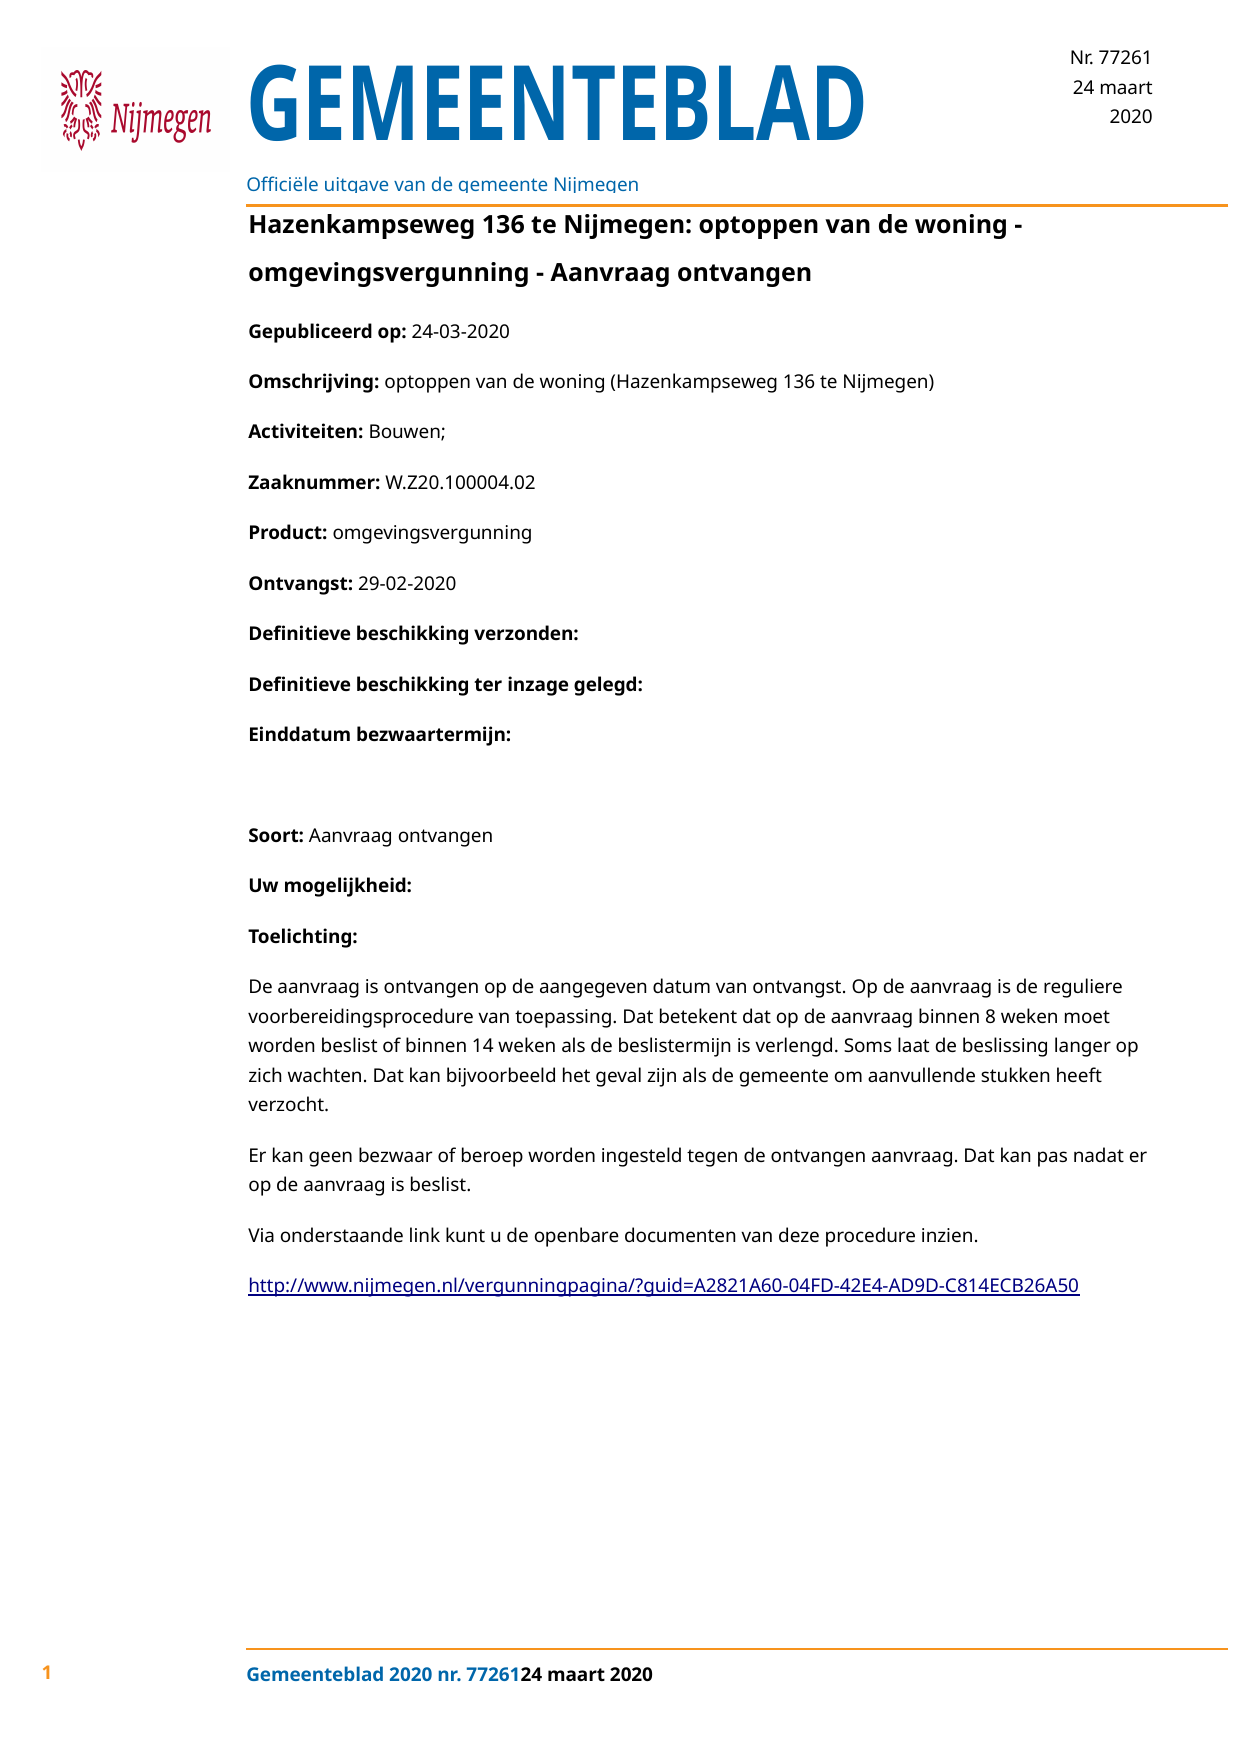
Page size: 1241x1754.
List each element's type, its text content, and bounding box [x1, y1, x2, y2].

text Gepubliceerd op: 24-03-2020 [248, 318, 1152, 344]
text Toelichting: [248, 923, 1152, 949]
text Definitieve beschikking ter inzage gelegd: [248, 671, 1152, 697]
text http://www.nijmegen.nl/vergunningpagina/?guid=A2821A60-04FD-42E4-AD9D-C814ECB26A50 [248, 1272, 1152, 1298]
text Activiteiten: Bouwen; [248, 419, 1152, 444]
text Product: omgevingsvergunning [248, 519, 1152, 545]
text Ontvangst: 29-02-2020 [248, 570, 1152, 596]
text Er kan geen bezwaar of beroep worden ingesteld tegen de ontvangen aanvraag. Dat kan pas nadat er op de aanvraag is beslist. [248, 1142, 1152, 1197]
text Via onderstaande link kunt u de openbare documenten van deze procedure inzien. [248, 1222, 1152, 1248]
text Omschrijving: optoppen van de woning (Hazenkampseweg 136 te Nijmegen) [248, 368, 1152, 394]
text Definitieve beschikking verzonden: [248, 620, 1152, 646]
text Uw mogelijkheid: [248, 872, 1152, 898]
text Zaaknummer: W.Z20.100004.02 [248, 469, 1152, 495]
text Soort: Aanvraag ontvangen [248, 822, 1152, 848]
text Hazenkampseweg 136 te Nijmegen: optoppen van de woning - omgevingsvergunning - Aanvraag ontvangen [248, 207, 1152, 288]
text Einddatum bezwaartermijn: [248, 721, 1152, 747]
text De aanvraag is ontvangen op de aangegeven datum van ontvangst. Op de aanvraag is de reguliere voorbereidingsprocedure van toepassing. Dat betekent dat op de aanvraag binnen 8 weken moet worden beslist of binnen 14 weken als de beslistermijn is verlengd. Soms laat de beslissing langer op zich wachten. Dat kan bijvoorbeeld het geval zijn als de gemeente om aanvullende stukken heeft verzocht. [248, 973, 1152, 1117]
picture [41, 47, 231, 172]
